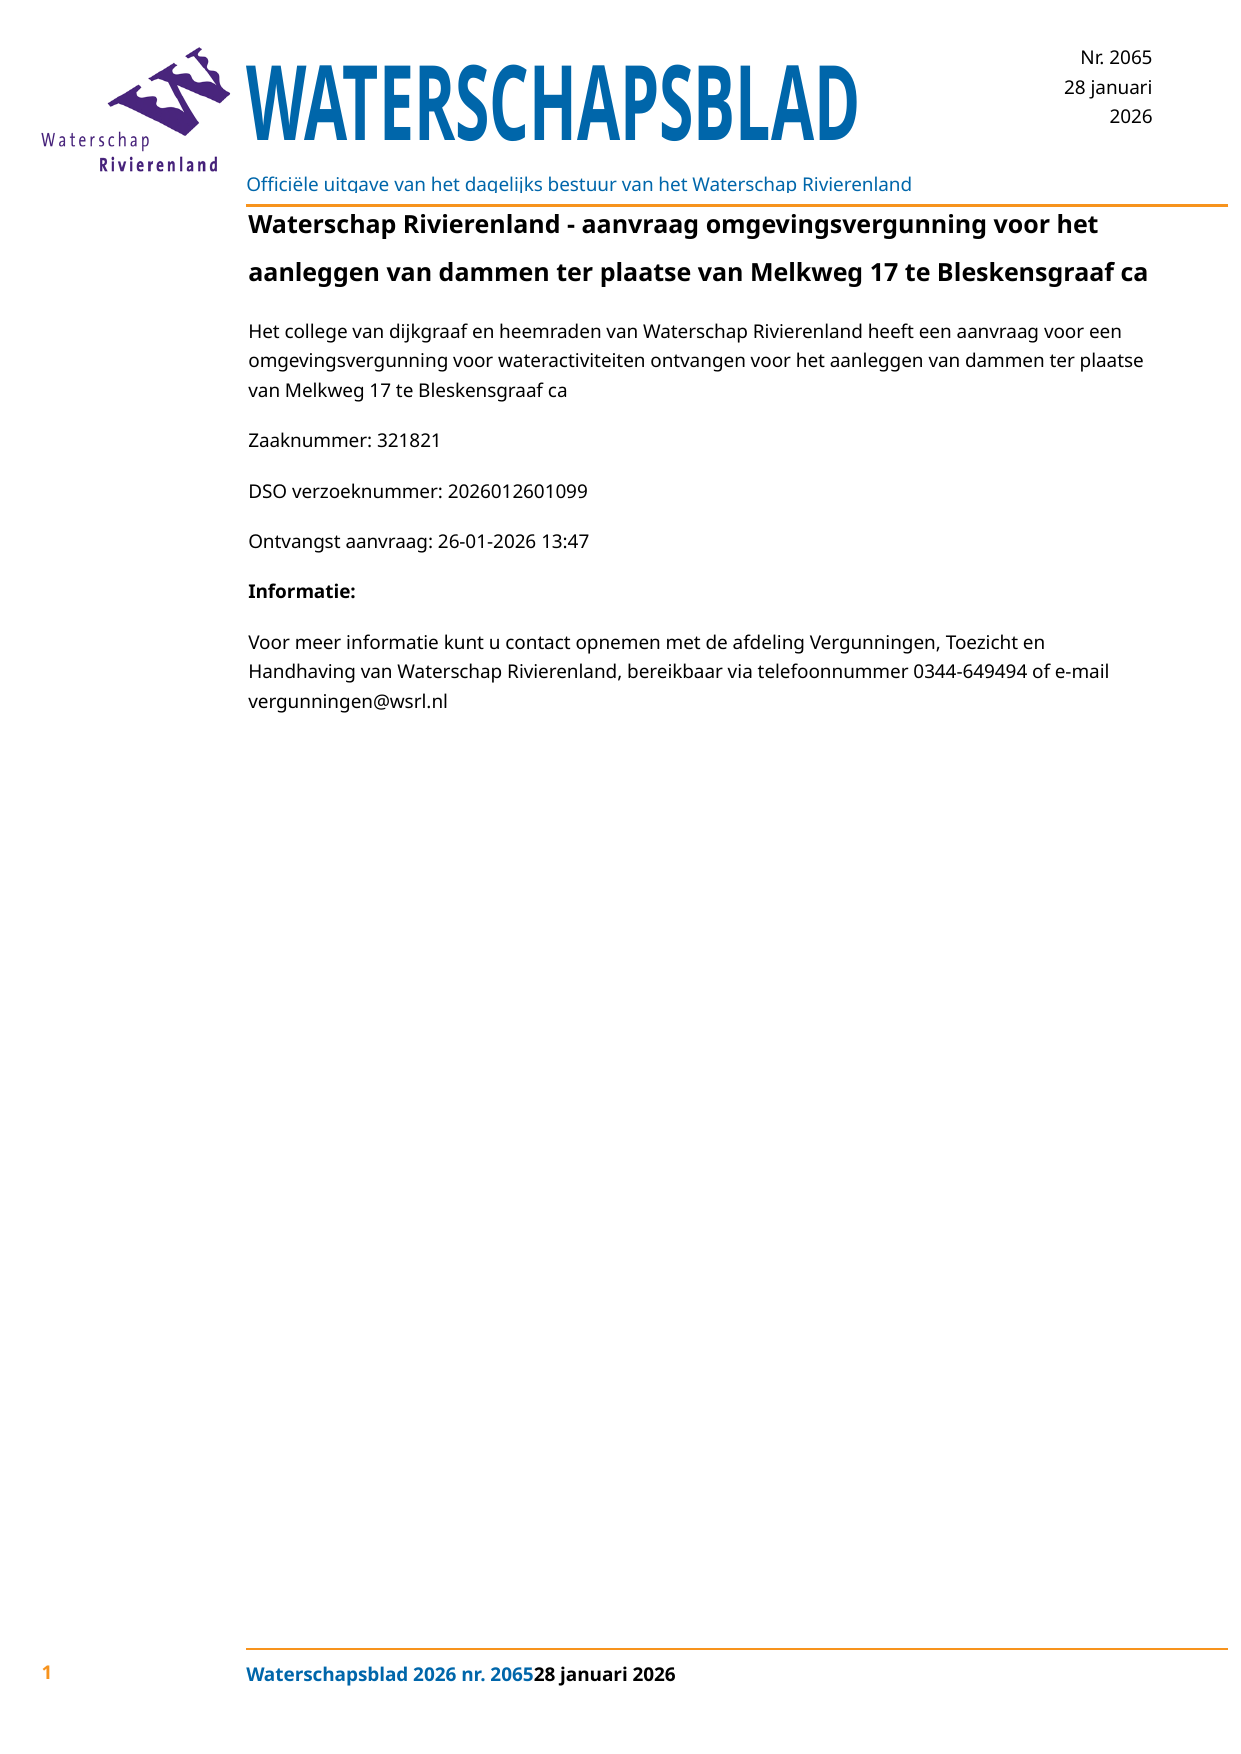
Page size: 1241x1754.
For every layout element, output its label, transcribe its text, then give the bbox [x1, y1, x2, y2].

text Waterschap Rivierenland - aanvraag omgevingsvergunning voor het aanleggen van dammen ter plaatse van Melkweg 17 te Bleskensgraaf ca [248, 207, 1152, 288]
text Ontvangst aanvraag: 26-01-2026 13:47 [248, 528, 1152, 554]
text Het college van dijkgraaf en heemraden van Waterschap Rivierenland heeft een aanvraag voor een omgevingsvergunning voor wateractiviteiten ontvangen voor het aanleggen van dammen ter plaatse van Melkweg 17 te Bleskensgraaf ca [248, 318, 1152, 403]
text Informatie: [248, 579, 1152, 604]
text DSO verzoeknummer: 2026012601099 [248, 478, 1152, 504]
picture [41, 47, 231, 172]
text Zaaknummer: 321821 [248, 427, 1152, 453]
text Voor meer informatie kunt u contact opnemen met de afdeling Vergunningen, Toezicht en Handhaving van Waterschap Rivierenland, bereikbaar via telefoonnummer 0344-649494 of e-mail vergunningen@wsrl.nl [248, 629, 1152, 714]
